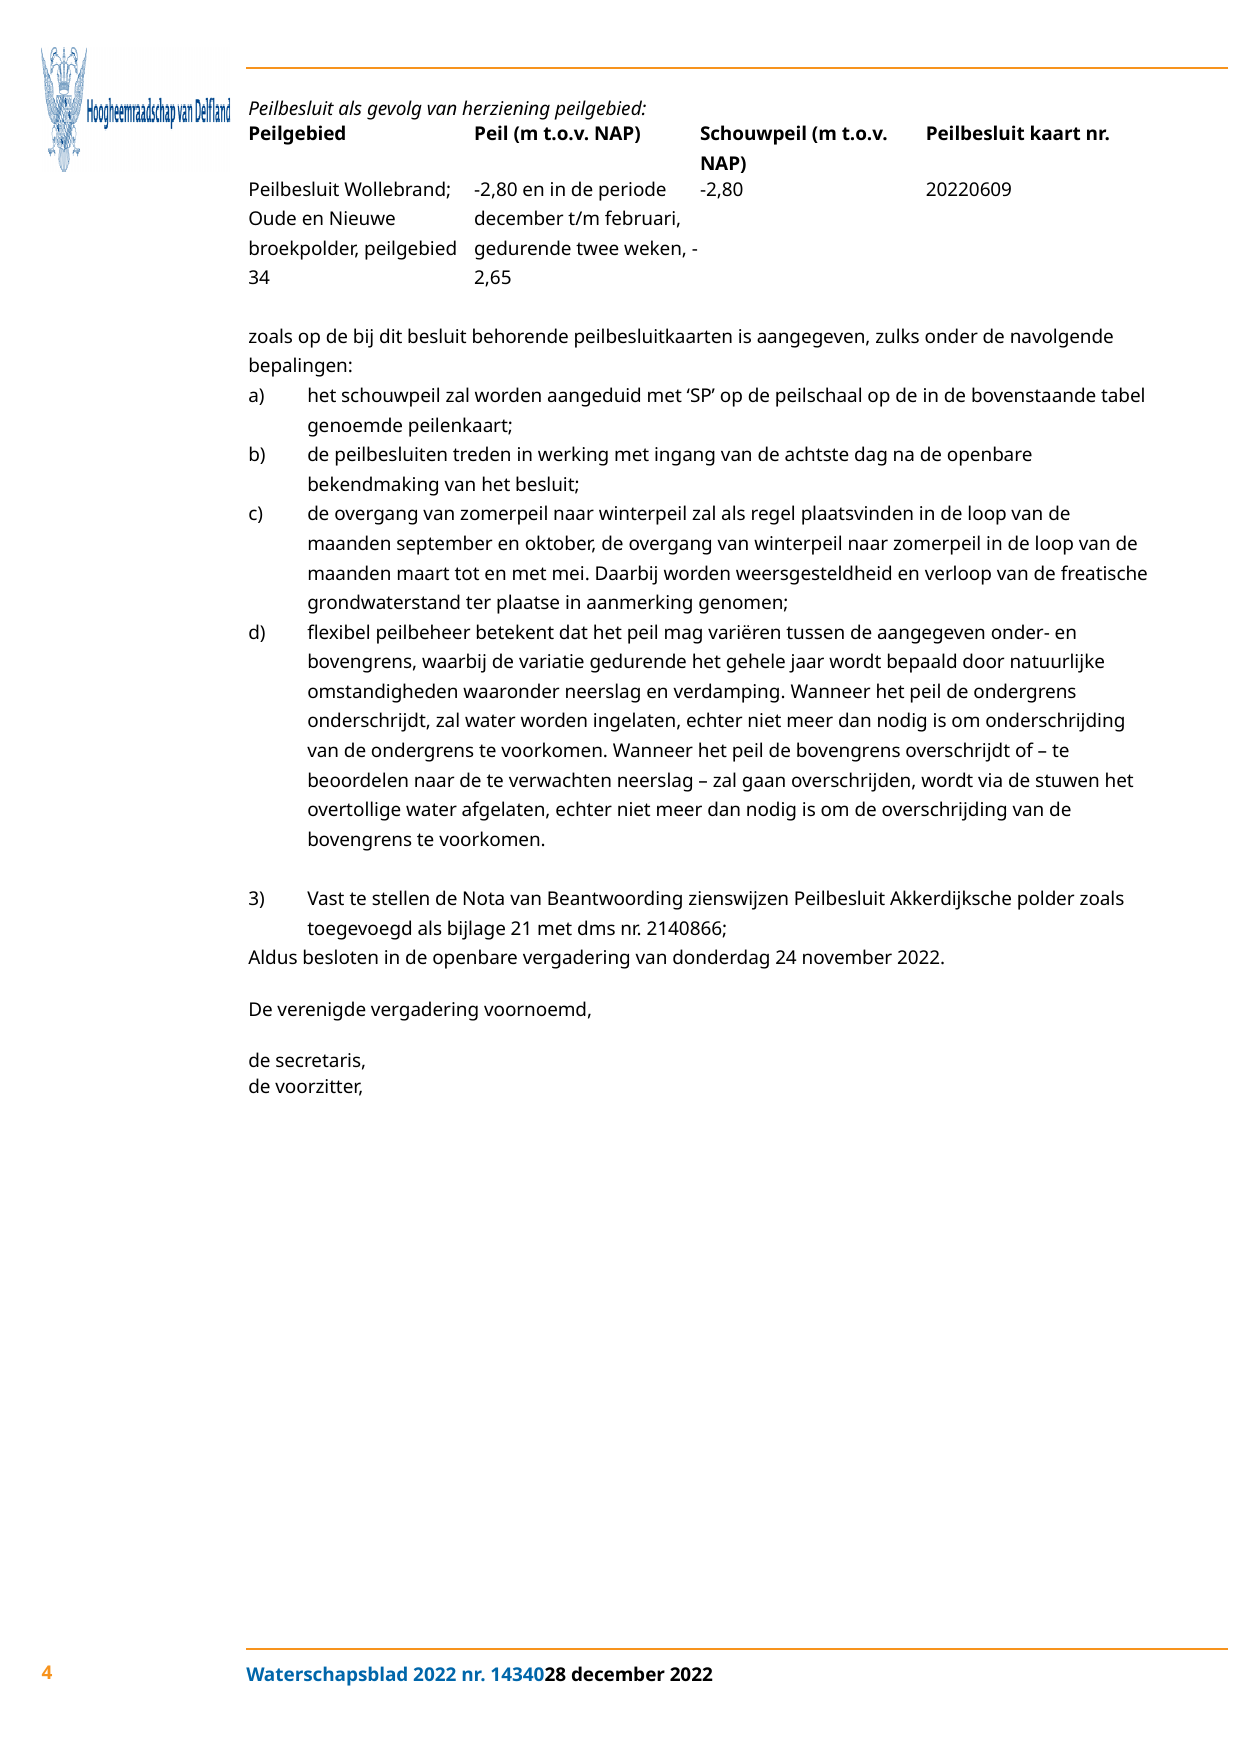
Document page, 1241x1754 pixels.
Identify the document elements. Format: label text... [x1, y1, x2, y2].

table_cell 20220609 [926, 176, 1152, 290]
table_cell Peilgebied [248, 121, 474, 176]
list flexibel peilbeheer betekent dat het peil mag variëren tussen de aangegeven onder- en bovengrens, waarbij de variatie gedurende het gehele jaar wordt bepaald door natuurlijke omstandigheden waaronder neerslag en verdamping. Wanneer het peil de ondergrens onderschrijdt, zal water worden ingelaten, echter niet meer dan nodig is om onderschrijding van de ondergrens te voorkomen. Wanneer het peil de bovengrens overschrijdt of – te beoordelen naar de te verwachten neerslag – zal gaan overschrijden, wordt via de stuwen het overtollige water afgelaten, echter niet meer dan nodig is om de overschrijding van de bovengrens te voorkomen. [248, 619, 1152, 852]
list Vast te stellen de Nota van Beantwoording zienswijzen Peilbesluit Akkerdijksche polder zoals toegevoegd als bijlage 21 met dms nr. 2140866; [248, 885, 1152, 941]
table_cell -2,80 [700, 176, 926, 290]
text zoals op de bij dit besluit behorende peilbesluitkaarten is aangegeven, zulks onder de navolgende bepalingen: [248, 323, 1152, 378]
text de secretaris, [248, 1047, 1152, 1073]
text Aldus besloten in de openbare vergadering van donderdag 24 november 2022. [248, 944, 1152, 970]
text de voorzitter, [248, 1073, 1152, 1099]
list de peilbesluiten treden in werking met ingang van de achtste dag na de openbare bekendmaking van het besluit; [248, 441, 1152, 497]
table_cell Peilbesluit Wollebrand; Oude en Nieuwe broekpolder, peilgebied 34 [248, 176, 474, 290]
text De verenigde vergadering voornoemd, [248, 996, 1152, 1022]
table_cell Peilbesluit kaart nr. [926, 121, 1152, 176]
list het schouwpeil zal worden aangeduid met ‘SP’ op de peilschaal op de in de bovenstaande tabel genoemde peilenkaart; [248, 382, 1152, 438]
table_cell Schouwpeil (m t.o.v. NAP) [700, 121, 926, 176]
list de overgang van zomerpeil naar winterpeil zal als regel plaatsvinden in de loop van de maanden september en oktober, de overgang van winterpeil naar zomerpeil in de loop van de maanden maart tot en met mei. Daarbij worden weersgesteldheid en verloop van de freatische grondwaterstand ter plaatse in aanmerking genomen; [248, 501, 1152, 615]
table_cell -2,80 en in de periode december t/m februari, gedurende twee weken, -2,65 [474, 176, 700, 290]
picture [41, 47, 231, 172]
table_cell Peil (m t.o.v. NAP) [474, 121, 700, 176]
table_cell Peilbesluit als gevolg van herziening peilgebied: [248, 95, 1152, 121]
